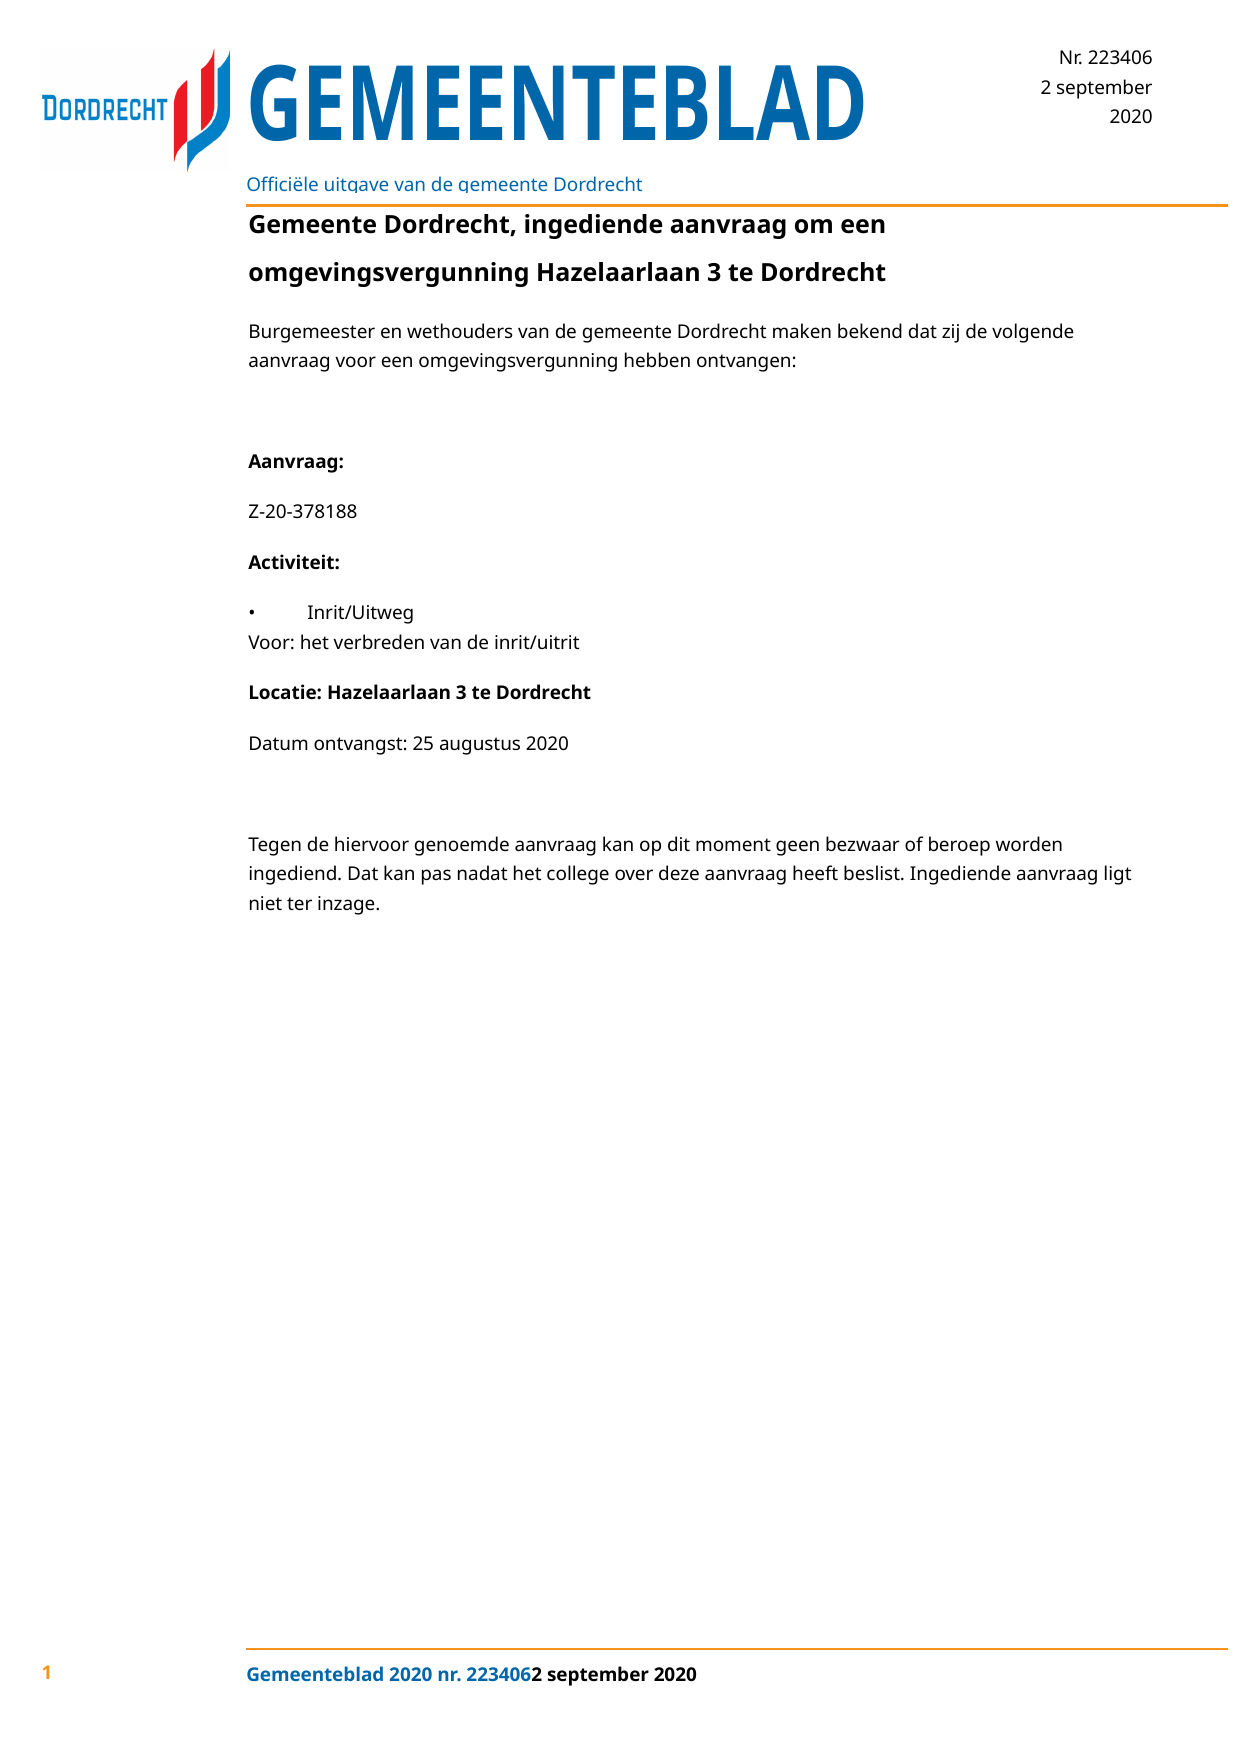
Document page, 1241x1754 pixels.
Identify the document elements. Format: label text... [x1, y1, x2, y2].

text Activiteit: [248, 549, 1152, 575]
text Gemeente Dordrecht, ingediende aanvraag om een omgevingsvergunning Hazelaarlaan 3 te Dordrecht [248, 207, 1152, 288]
picture [41, 47, 231, 172]
list Inrit/Uitweg [248, 599, 1152, 625]
text Tegen de hiervoor genoemde aanvraag kan op dit moment geen bezwaar of beroep worden ingediend. Dat kan pas nadat het college over deze aanvraag heeft beslist. Ingediende aanvraag ligt niet ter inzage. [248, 831, 1152, 916]
text Z-20-378188 [248, 499, 1152, 524]
text Locatie: Hazelaarlaan 3 te Dordrecht [248, 679, 1152, 705]
text Voor: het verbreden van de inrit/uitrit [248, 629, 1152, 655]
text Burgemeester en wethouders van de gemeente Dordrecht maken bekend dat zij de volgende aanvraag voor een omgevingsvergunning hebben ontvangen: [248, 318, 1152, 373]
text Aanvraag: [248, 448, 1152, 474]
text Datum ontvangst: 25 augustus 2020 [248, 730, 1152, 756]
